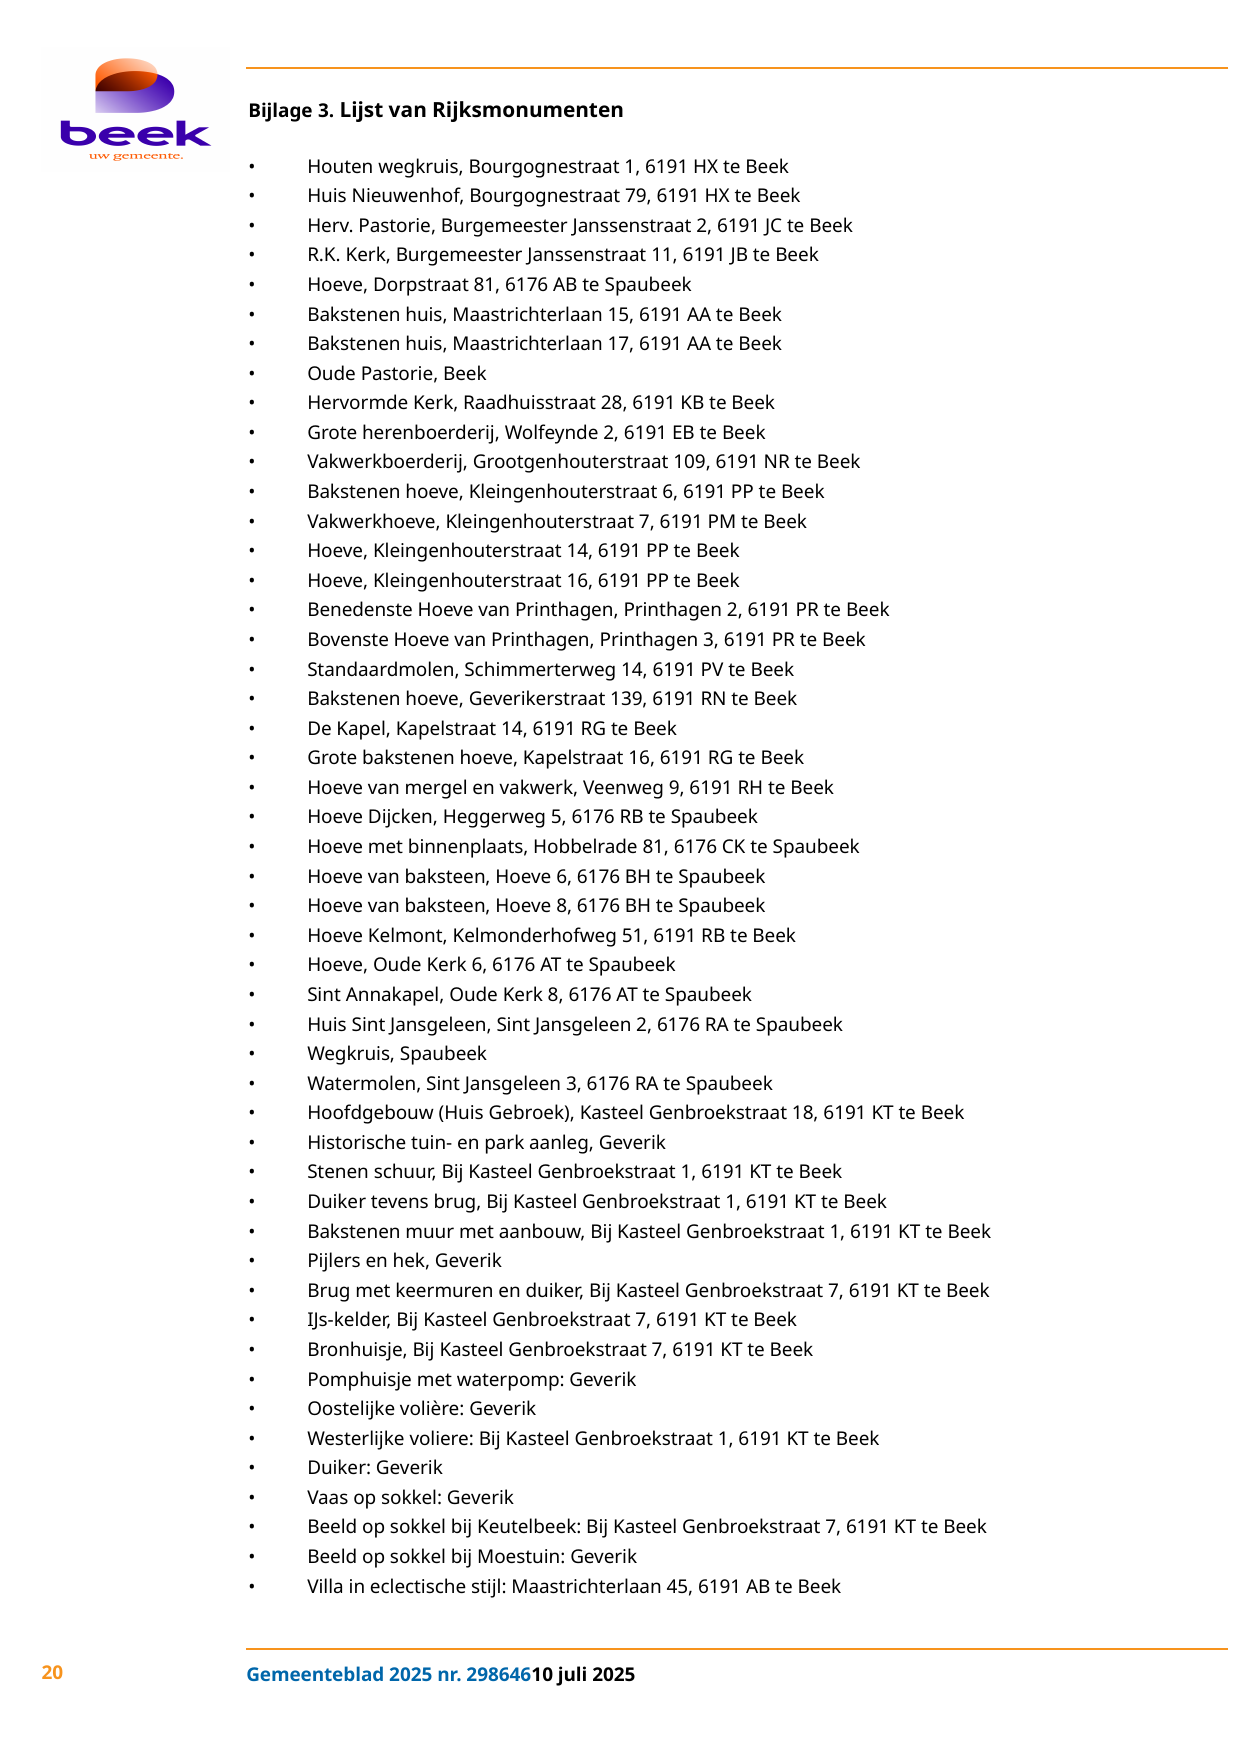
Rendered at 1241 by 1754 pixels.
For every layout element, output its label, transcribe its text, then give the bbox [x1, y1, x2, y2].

list Bakstenen hoeve, Kleingenhouterstraat 6, 6191 PP te Beek [248, 478, 1152, 504]
list Historische tuin- en park aanleg, Geverik [248, 1129, 1152, 1155]
list Vakwerkhoeve, Kleingenhouterstraat 7, 6191 PM te Beek [248, 508, 1152, 534]
list Beeld op sokkel bij Moestuin: Geverik [248, 1543, 1152, 1569]
list Pijlers en hek, Geverik [248, 1247, 1152, 1273]
list Hoeve Kelmont, Kelmonderhofweg 51, 6191 RB te Beek [248, 922, 1152, 948]
list Hoeve Dijcken, Heggerweg 5, 6176 RB te Spaubeek [248, 804, 1152, 829]
list Huis Sint Jansgeleen, Sint Jansgeleen 2, 6176 RA te Spaubeek [248, 1011, 1152, 1037]
list Hoeve van baksteen, Hoeve 6, 6176 BH te Spaubeek [248, 863, 1152, 889]
text Bijlage 3. Lijst van Rijksmonumenten [248, 95, 1152, 123]
list Hoeve met binnenplaats, Hobbelrade 81, 6176 CK te Spaubeek [248, 833, 1152, 859]
list Oostelijke volière: Geverik [248, 1395, 1152, 1421]
list Westerlijke voliere: Bij Kasteel Genbroekstraat 1, 6191 KT te Beek [248, 1425, 1152, 1451]
list Villa in eclectische stijl: Maastrichterlaan 45, 6191 AB te Beek [248, 1573, 1152, 1599]
list Oude Pastorie, Beek [248, 360, 1152, 386]
list Bakstenen huis, Maastrichterlaan 17, 6191 AA te Beek [248, 330, 1152, 356]
list Benedenste Hoeve van Printhagen, Printhagen 2, 6191 PR te Beek [248, 597, 1152, 622]
list Hoeve, Kleingenhouterstraat 16, 6191 PP te Beek [248, 567, 1152, 593]
list De Kapel, Kapelstraat 14, 6191 RG te Beek [248, 715, 1152, 741]
list Grote herenboerderij, Wolfeynde 2, 6191 EB te Beek [248, 419, 1152, 445]
list Hoeve, Kleingenhouterstraat 14, 6191 PP te Beek [248, 537, 1152, 563]
list Beeld op sokkel bij Keutelbeek: Bij Kasteel Genbroekstraat 7, 6191 KT te Beek [248, 1514, 1152, 1539]
list Houten wegkruis, Bourgognestraat 1, 6191 HX te Beek [248, 153, 1152, 179]
list Bakstenen huis, Maastrichterlaan 15, 6191 AA te Beek [248, 301, 1152, 327]
list Bovenste Hoeve van Printhagen, Printhagen 3, 6191 PR te Beek [248, 626, 1152, 652]
list Wegkruis, Spaubeek [248, 1040, 1152, 1066]
list Duiker: Geverik [248, 1454, 1152, 1480]
list Brug met keermuren en duiker, Bij Kasteel Genbroekstraat 7, 6191 KT te Beek [248, 1277, 1152, 1303]
list IJs-kelder, Bij Kasteel Genbroekstraat 7, 6191 KT te Beek [248, 1307, 1152, 1332]
list Hoeve, Dorpstraat 81, 6176 AB te Spaubeek [248, 271, 1152, 297]
list Hoeve van baksteen, Hoeve 8, 6176 BH te Spaubeek [248, 892, 1152, 918]
list Pomphuisje met waterpomp: Geverik [248, 1366, 1152, 1392]
list R.K. Kerk, Burgemeester Janssenstraat 11, 6191 JB te Beek [248, 242, 1152, 267]
list Hoeve, Oude Kerk 6, 6176 AT te Spaubeek [248, 952, 1152, 977]
list Hoofdgebouw (Huis Gebroek), Kasteel Genbroekstraat 18, 6191 KT te Beek [248, 1099, 1152, 1125]
list Grote bakstenen hoeve, Kapelstraat 16, 6191 RG te Beek [248, 744, 1152, 770]
list Stenen schuur, Bij Kasteel Genbroekstraat 1, 6191 KT te Beek [248, 1159, 1152, 1184]
list Vakwerkboerderij, Grootgenhouterstraat 109, 6191 NR te Beek [248, 449, 1152, 474]
list Huis Nieuwenhof, Bourgognestraat 79, 6191 HX te Beek [248, 182, 1152, 208]
list Bronhuisje, Bij Kasteel Genbroekstraat 7, 6191 KT te Beek [248, 1336, 1152, 1362]
list Vaas op sokkel: Geverik [248, 1484, 1152, 1510]
list Watermolen, Sint Jansgeleen 3, 6176 RA te Spaubeek [248, 1070, 1152, 1096]
list Bakstenen hoeve, Geverikerstraat 139, 6191 RN te Beek [248, 685, 1152, 711]
list Herv. Pastorie, Burgemeester Janssenstraat 2, 6191 JC te Beek [248, 212, 1152, 238]
list Sint Annakapel, Oude Kerk 8, 6176 AT te Spaubeek [248, 981, 1152, 1007]
list Hoeve van mergel en vakwerk, Veenweg 9, 6191 RH te Beek [248, 774, 1152, 800]
picture [41, 47, 231, 172]
list Standaardmolen, Schimmerterweg 14, 6191 PV te Beek [248, 656, 1152, 682]
list Duiker tevens brug, Bij Kasteel Genbroekstraat 1, 6191 KT te Beek [248, 1188, 1152, 1214]
list Bakstenen muur met aanbouw, Bij Kasteel Genbroekstraat 1, 6191 KT te Beek [248, 1218, 1152, 1244]
list Hervormde Kerk, Raadhuisstraat 28, 6191 KB te Beek [248, 389, 1152, 415]
